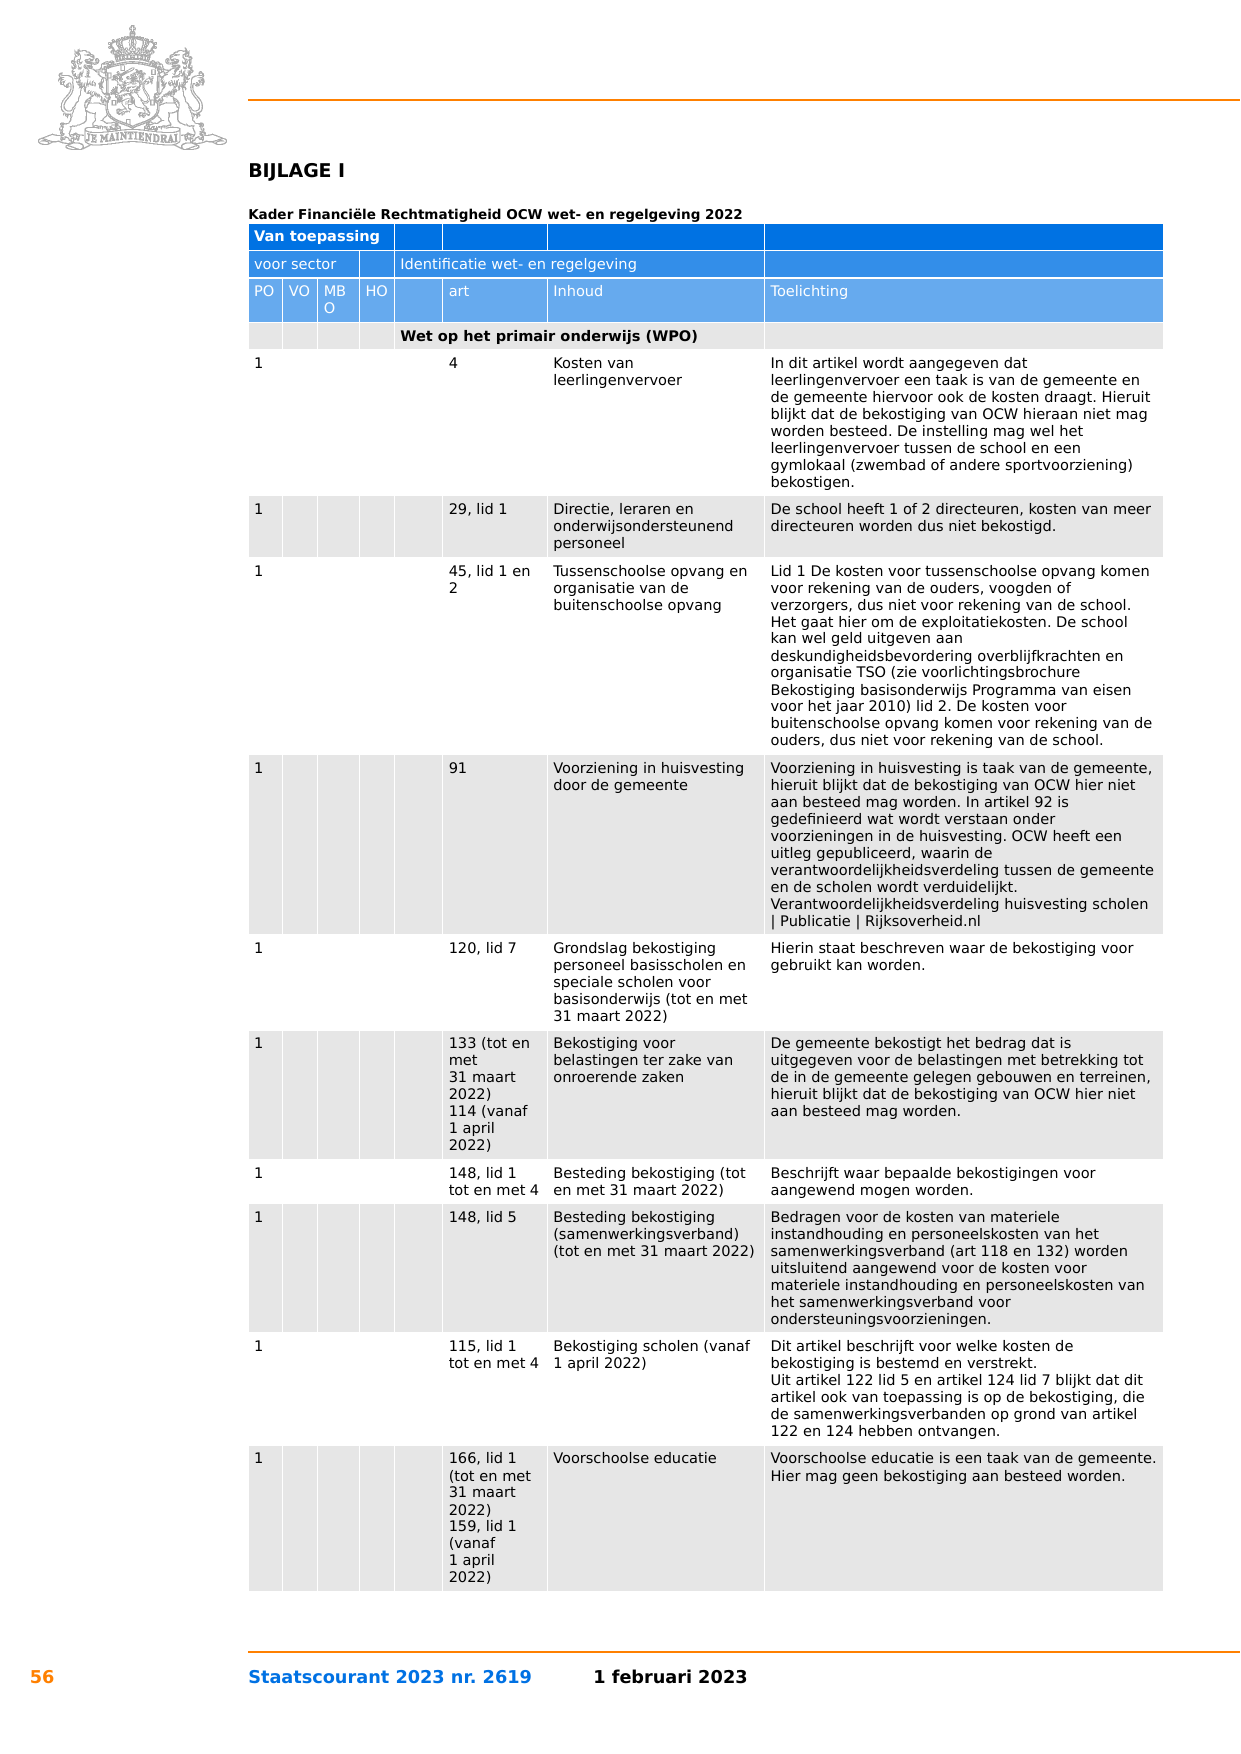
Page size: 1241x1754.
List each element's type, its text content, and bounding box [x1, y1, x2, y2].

table_cell [249, 323, 282, 349]
table_cell 1 [249, 1160, 282, 1203]
table_cell [395, 279, 442, 322]
table_cell De gemeente bekostigt het bedrag dat is uitgegeven voor de belastingen met betrekking tot de in de gemeente gelegen gebouwen en terreinen, hieruit blijkt dat de bekostiging van OCW hier niet aan besteed mag worden. [765, 1031, 1163, 1159]
table_cell [443, 224, 547, 250]
table_cell 133 (tot en met 31 maart 2022) 114 (vanaf 1 april 2022) [443, 1031, 547, 1159]
table_cell [395, 224, 442, 250]
table_cell Directie, leraren en onderwijsondersteunend personeel [548, 496, 764, 557]
table_cell [318, 1334, 359, 1445]
table_cell Besteding bekostiging (samenwerkingsverband)(tot en met 31 maart 2022) [548, 1204, 764, 1332]
table_cell [318, 1031, 359, 1159]
subtitle BIJLAGE I [248, 160, 1163, 182]
table_cell [318, 1446, 359, 1591]
table_cell [360, 1204, 394, 1332]
table_cell Tussenschoolse opvang en organisatie van de buitenschoolse opvang [548, 558, 764, 754]
table_cell art [443, 279, 547, 322]
table_cell [360, 1334, 394, 1445]
table_cell [395, 1031, 442, 1159]
table_cell [283, 1031, 317, 1159]
table_cell [318, 935, 359, 1029]
table_cell [318, 323, 359, 349]
table_cell [318, 558, 359, 754]
table_cell Voorschoolse educatie is een taak van de gemeente. Hier mag geen bekostiging aan besteed worden. [765, 1446, 1163, 1591]
table_cell [283, 1334, 317, 1445]
table_cell [395, 1160, 442, 1203]
table_cell HO [360, 279, 394, 322]
table_cell 1 [249, 1031, 282, 1159]
table_cell [395, 558, 442, 754]
table_cell 1 [249, 558, 282, 754]
table_cell 29, lid 1 [443, 496, 547, 557]
table_cell MBO [318, 279, 359, 322]
table_cell [318, 496, 359, 557]
table_cell [360, 558, 394, 754]
table_cell PO [249, 279, 282, 322]
table_cell [318, 1160, 359, 1203]
table_cell [765, 224, 1163, 250]
table_cell [765, 323, 1163, 349]
table_cell Voorziening in huisvesting is taak van de gemeente, hieruit blijkt dat de bekostiging van OCW hier niet aan besteed mag worden. In artikel 92 is gedefinieerd wat wordt verstaan onder voorzieningen in de huisvesting. OCW heeft een uitleg gepubliceerd, waarin de verantwoordelijkheidsverdeling tussen de gemeente en de scholen wordt verduidelijkt. Verantwoordelijkheidsverdeling huisvesting scholen | Publicatie | Rijksoverheid.nl [765, 755, 1163, 934]
table_cell [360, 1160, 394, 1203]
table_cell [283, 755, 317, 934]
table_cell Van toepassing [249, 224, 394, 250]
table_cell 148, lid 5 [443, 1204, 547, 1332]
table_cell 45, lid 1 en 2 [443, 558, 547, 754]
table_cell [765, 251, 1163, 277]
table_header Kader Financiële Rechtmatigheid OCW wet- en regelgeving 2022 [248, 207, 1163, 223]
table_cell 120, lid 7 [443, 935, 547, 1029]
table_cell Beschrijft waar bepaalde bekostigingen voor aangewend mogen worden. [765, 1160, 1163, 1203]
table_cell [360, 1446, 394, 1591]
table_cell [395, 350, 442, 495]
table_cell Voorschoolse educatie [548, 1446, 764, 1591]
table_cell [283, 1446, 317, 1591]
picture [38, 25, 227, 150]
table_cell Bekostiging voor belastingen ter zake van onroerende zaken [548, 1031, 764, 1159]
table_cell [395, 1446, 442, 1591]
table_cell [283, 350, 317, 495]
table_cell [283, 323, 317, 349]
table_cell Bekostiging scholen (vanaf 1 april 2022) [548, 1334, 764, 1445]
table_cell VO [283, 279, 317, 322]
table_cell 115, lid 1 tot en met 4 [443, 1334, 547, 1445]
table_cell [360, 755, 394, 934]
table_cell [283, 558, 317, 754]
table_cell 1 [249, 496, 282, 557]
table_cell [360, 1031, 394, 1159]
table_cell Voorziening in huisvesting door de gemeente [548, 755, 764, 934]
table_cell 148, lid 1 tot en met 4 [443, 1160, 547, 1203]
table_cell Identificatie wet- en regelgeving [395, 251, 764, 277]
table_cell [395, 755, 442, 934]
table_cell Hierin staat beschreven waar de bekostiging voor gebruikt kan worden. [765, 935, 1163, 1029]
table_cell [283, 1160, 317, 1203]
table_cell [395, 1334, 442, 1445]
table_cell Kosten van leerlingenvervoer [548, 350, 764, 495]
table_cell [360, 323, 394, 349]
table_cell [360, 350, 394, 495]
table_cell Inhoud [548, 279, 764, 322]
table_cell Wet op het primair onderwijs (WPO) [395, 323, 764, 349]
table_cell Besteding bekostiging (tot en met 31 maart 2022) [548, 1160, 764, 1203]
table_cell [360, 251, 394, 277]
table_cell Grondslag bekostiging personeel basisscholen en speciale scholen voor basisonderwijs (tot en met 31 maart 2022) [548, 935, 764, 1029]
table_cell 1 [249, 1446, 282, 1591]
table_cell Toelichting [765, 279, 1163, 322]
table_cell [318, 1204, 359, 1332]
table_cell [395, 496, 442, 557]
table_cell [283, 935, 317, 1029]
table_cell [548, 224, 764, 250]
table_cell [283, 1204, 317, 1332]
table_cell 1 [249, 350, 282, 495]
table_cell 1 [249, 755, 282, 934]
table_cell De school heeft 1 of 2 directeuren, kosten van meer directeuren worden dus niet bekostigd. [765, 496, 1163, 557]
table_cell [395, 935, 442, 1029]
table_cell [318, 755, 359, 934]
table_cell Bedragen voor de kosten van materiele instandhouding en personeelskosten van het samenwerkingsverband (art 118 en 132) worden uitsluitend aangewend voor de kosten voor materiele instandhouding en personeelskosten van het samenwerkingsverband voor ondersteuningsvoorzieningen. [765, 1204, 1163, 1332]
table_cell 1 [249, 935, 282, 1029]
table_cell 166, lid 1 (tot en met 31 maart 2022) 159, lid 1 (vanaf 1 april 2022) [443, 1446, 547, 1591]
table_cell Lid 1 De kosten voor tussenschoolse opvang komen voor rekening van de ouders, voogden of verzorgers, dus niet voor rekening van de school. Het gaat hier om de exploitatiekosten. De school kan wel geld uitgeven aan deskundigheidsbevordering overblijfkrachten en organisatie TSO (zie voorlichtingsbrochure Bekostiging basisonderwijs Programma van eisen voor het jaar 2010) lid 2. De kosten voor buitenschoolse opvang komen voor rekening van de ouders, dus niet voor rekening van de school. [765, 558, 1163, 754]
table_cell In dit artikel wordt aangegeven dat leerlingenvervoer een taak is van de gemeente en de gemeente hiervoor ook de kosten draagt. Hieruit blijkt dat de bekostiging van OCW hieraan niet mag worden besteed. De instelling mag wel het leerlingenvervoer tussen de school en een gymlokaal (zwembad of andere sportvoorziening) bekostigen. [765, 350, 1163, 495]
table_cell [318, 350, 359, 495]
table_cell voor sector [249, 251, 359, 277]
table_cell [360, 496, 394, 557]
table_cell 91 [443, 755, 547, 934]
table_cell Dit artikel beschrijft voor welke kosten de bekostiging is bestemd en verstrekt. Uit artikel 122 lid 5 en artikel 124 lid 7 blijkt dat dit artikel ook van toepassing is op de bekostiging, die de samenwerkingsverbanden op grond van artikel 122 en 124 hebben ontvangen. [765, 1334, 1163, 1445]
table_cell [360, 935, 394, 1029]
table_cell 1 [249, 1334, 282, 1445]
table_cell 4 [443, 350, 547, 495]
table_cell [283, 496, 317, 557]
table_cell [395, 1204, 442, 1332]
table_cell 1 [249, 1204, 282, 1332]
